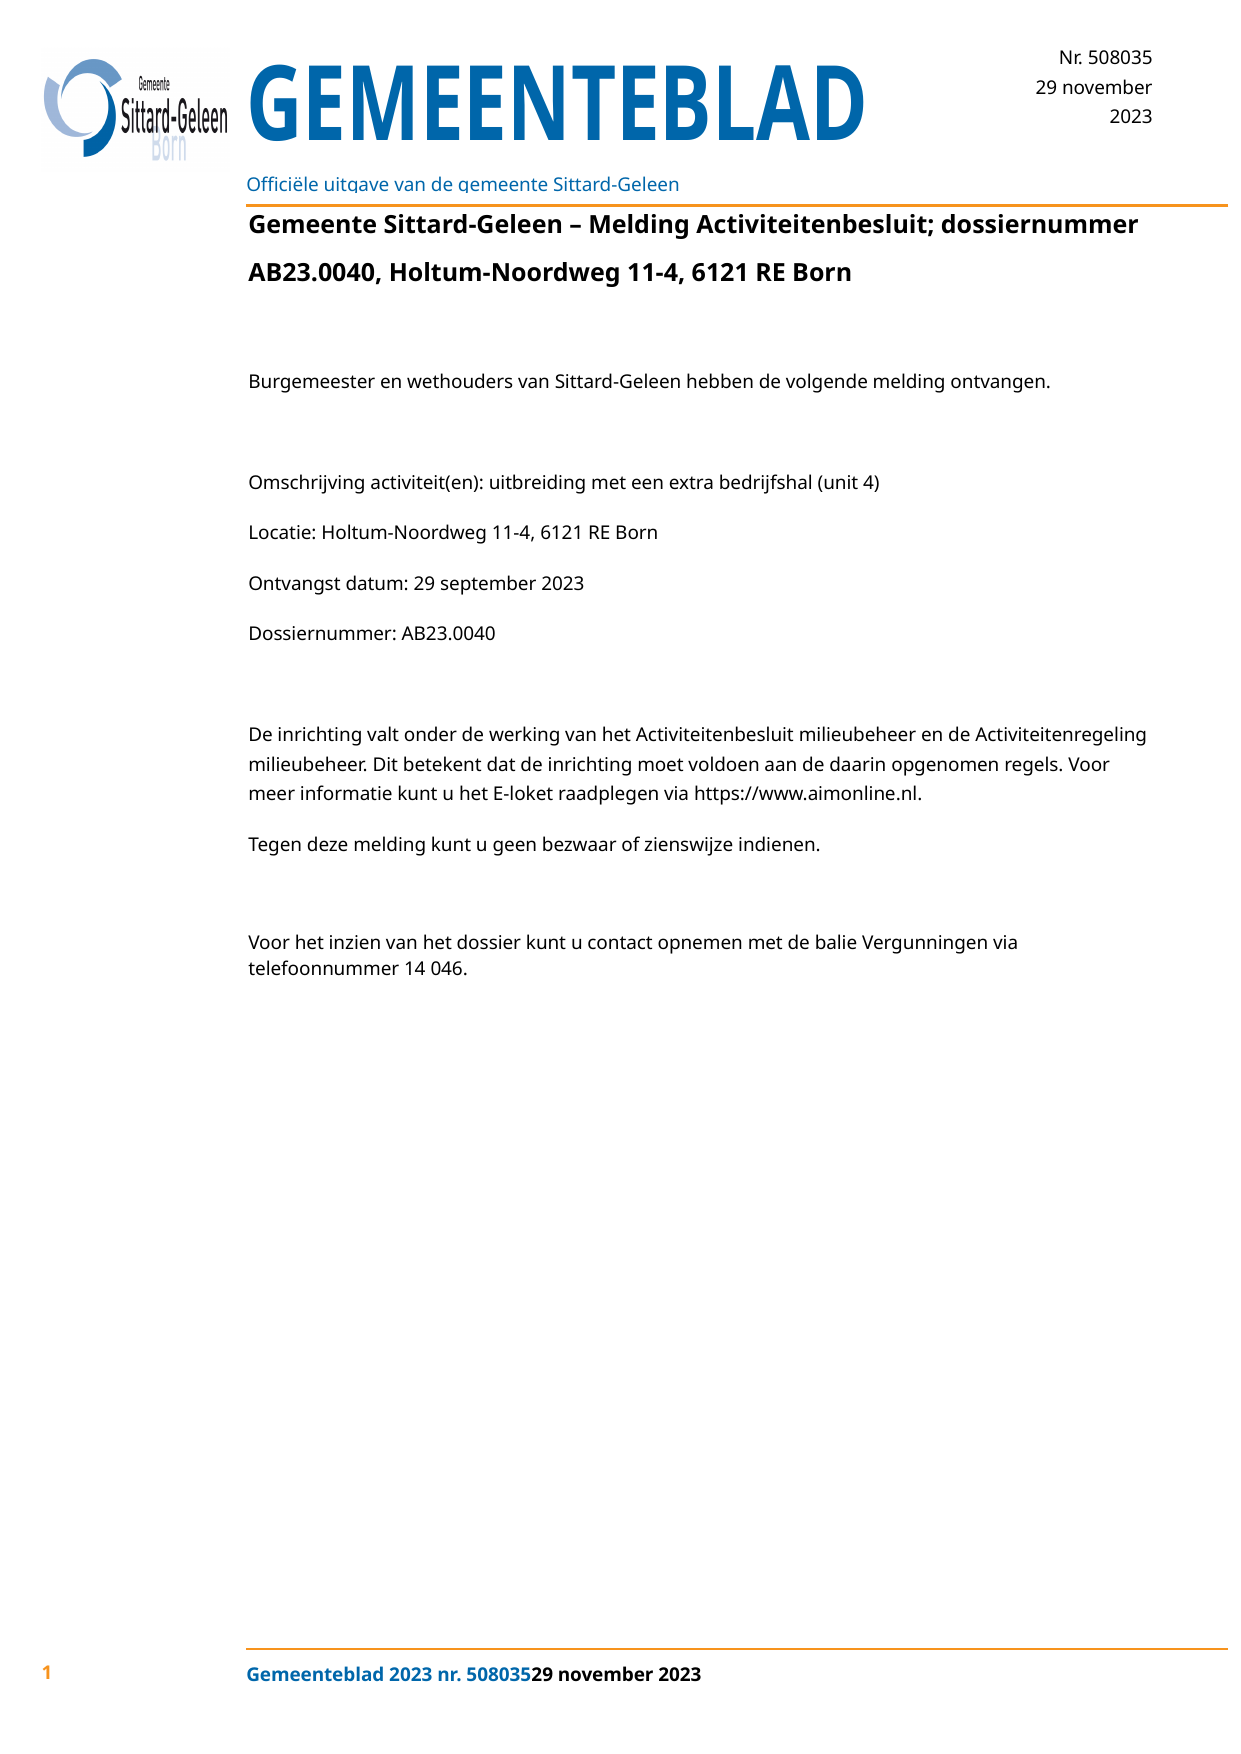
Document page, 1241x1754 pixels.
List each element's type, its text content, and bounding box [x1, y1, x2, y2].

text Tegen deze melding kunt u geen bezwaar of zienswijze indienen. [248, 831, 1152, 857]
text Burgemeester en wethouders van Sittard-Geleen hebben de volgende melding ontvangen. [248, 368, 1152, 394]
text Locatie: Holtum-Noordweg 11-4, 6121 RE Born [248, 519, 1152, 545]
text Dossiernummer: AB23.0040 [248, 620, 1152, 646]
picture [41, 47, 231, 172]
text Ontvangst datum: 29 september 2023 [248, 570, 1152, 596]
text Omschrijving activiteit(en): uitbreiding met een extra bedrijfshal (unit 4) [248, 469, 1152, 495]
text De inrichting valt onder de werking van het Activiteitenbesluit milieubeheer en de Activiteitenregeling milieubeheer. Dit betekent dat de inrichting moet voldoen aan de daarin opgenomen regels. Voor meer informatie kunt u het E-loket raadplegen via https://www.aimonline.nl. [248, 721, 1152, 806]
text Voor het inzien van het dossier kunt u contact opnemen met de balie Vergunningen via telefoonnummer 14 046. [248, 929, 1152, 981]
text Gemeente Sittard-Geleen – Melding Activiteitenbesluit; dossiernummer AB23.0040, Holtum-Noordweg 11-4, 6121 RE Born [248, 207, 1152, 288]
